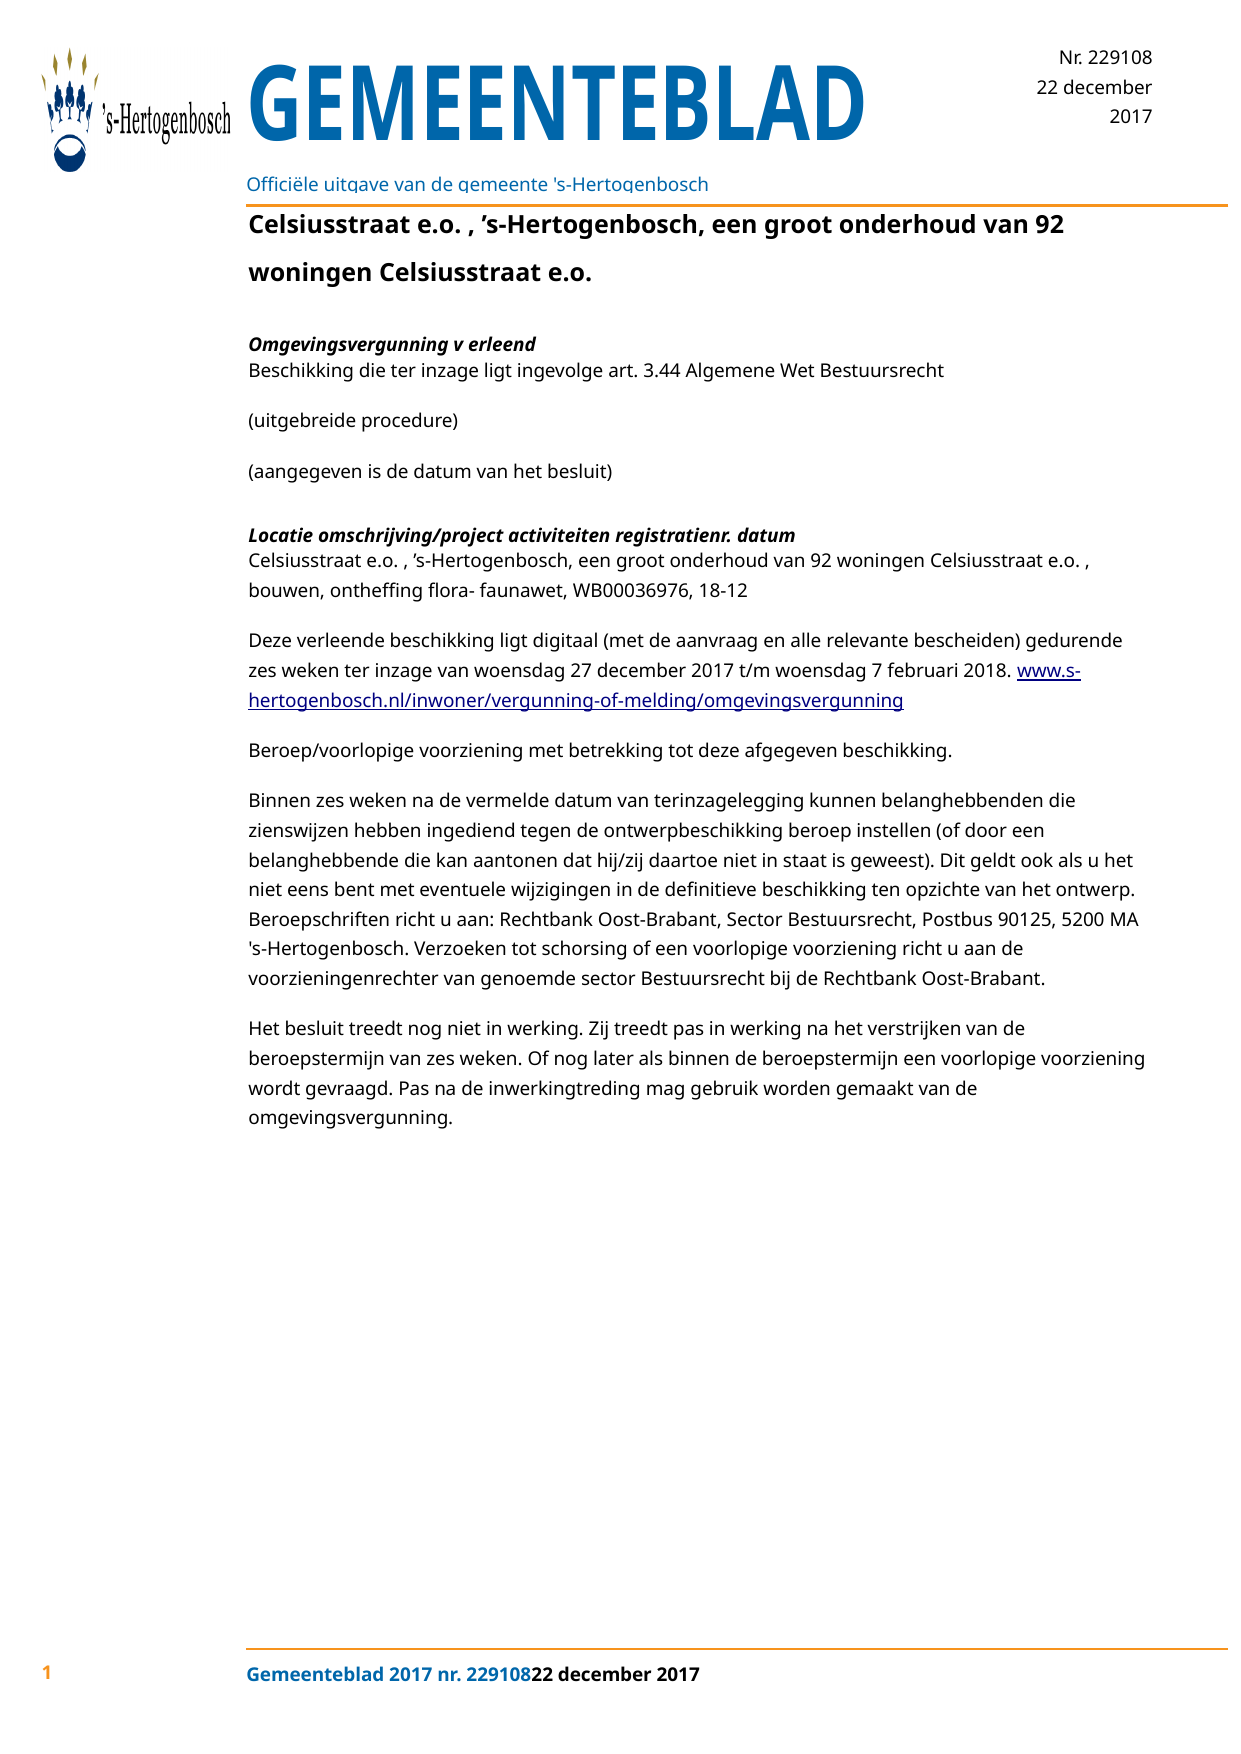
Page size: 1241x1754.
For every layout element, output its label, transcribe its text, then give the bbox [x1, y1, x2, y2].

text (uitgebreide procedure) [248, 408, 1152, 433]
text Celsiusstraat e.o. , ’s-Hertogenbosch, een groot onderhoud van 92 woningen Celsiusstraat e.o. , bouwen, ontheffing flora- faunawet, WB00036976, 18-12 [248, 548, 1152, 603]
text Beroep/voorlopige voorziening met betrekking tot deze afgegeven beschikking. [248, 737, 1152, 763]
text Locatie omschrijving/project activiteiten registratienr. datum [248, 522, 1152, 548]
text Omgevingsvergunning v erleend [248, 331, 1152, 357]
text Beschikking die ter inzage ligt ingevolge art. 3.44 Algemene Wet Bestuursrecht [248, 357, 1152, 383]
text Celsiusstraat e.o. , ’s-Hertogenbosch, een groot onderhoud van 92 woningen Celsiusstraat e.o. [248, 207, 1152, 288]
text Binnen zes weken na de vermelde datum van terinzagelegging kunnen belanghebbenden die zienswijzen hebben ingediend tegen de ontwerpbeschikking beroep instellen (of door een belanghebbende die kan aantonen dat hij/zij daartoe niet in staat is geweest). Dit geldt ook als u het niet eens bent met eventuele wijzigingen in de definitieve beschikking ten opzichte van het ontwerp. Beroepschriften richt u aan: Rechtbank Oost-Brabant, Sector Bestuursrecht, Postbus 90125, 5200 MA 's-Hertogenbosch. Verzoeken tot schorsing of een voorlopige voorziening richt u aan de voorzieningenrechter van genoemde sector Bestuursrecht bij de Rechtbank Oost-Brabant. [248, 788, 1152, 991]
text Het besluit treedt nog niet in werking. Zij treedt pas in werking na het verstrijken van de beroepstermijn van zes weken. Of nog later als binnen de beroepstermijn een voorlopige voorziening wordt gevraagd. Pas na de inwerkingtreding mag gebruik worden gemaakt van de omgevingsvergunning. [248, 1016, 1152, 1130]
text (aangegeven is de datum van het besluit) [248, 458, 1152, 484]
text Deze verleende beschikking ligt digitaal (met de aanvraag en alle relevante bescheiden) gedurende zes weken ter inzage van woensdag 27 december 2017 t/m woensdag 7 februari 2018. www.s-hertogenbosch.nl/inwoner/vergunning-of-melding/omgevingsvergunning [248, 628, 1152, 713]
picture [41, 47, 231, 172]
